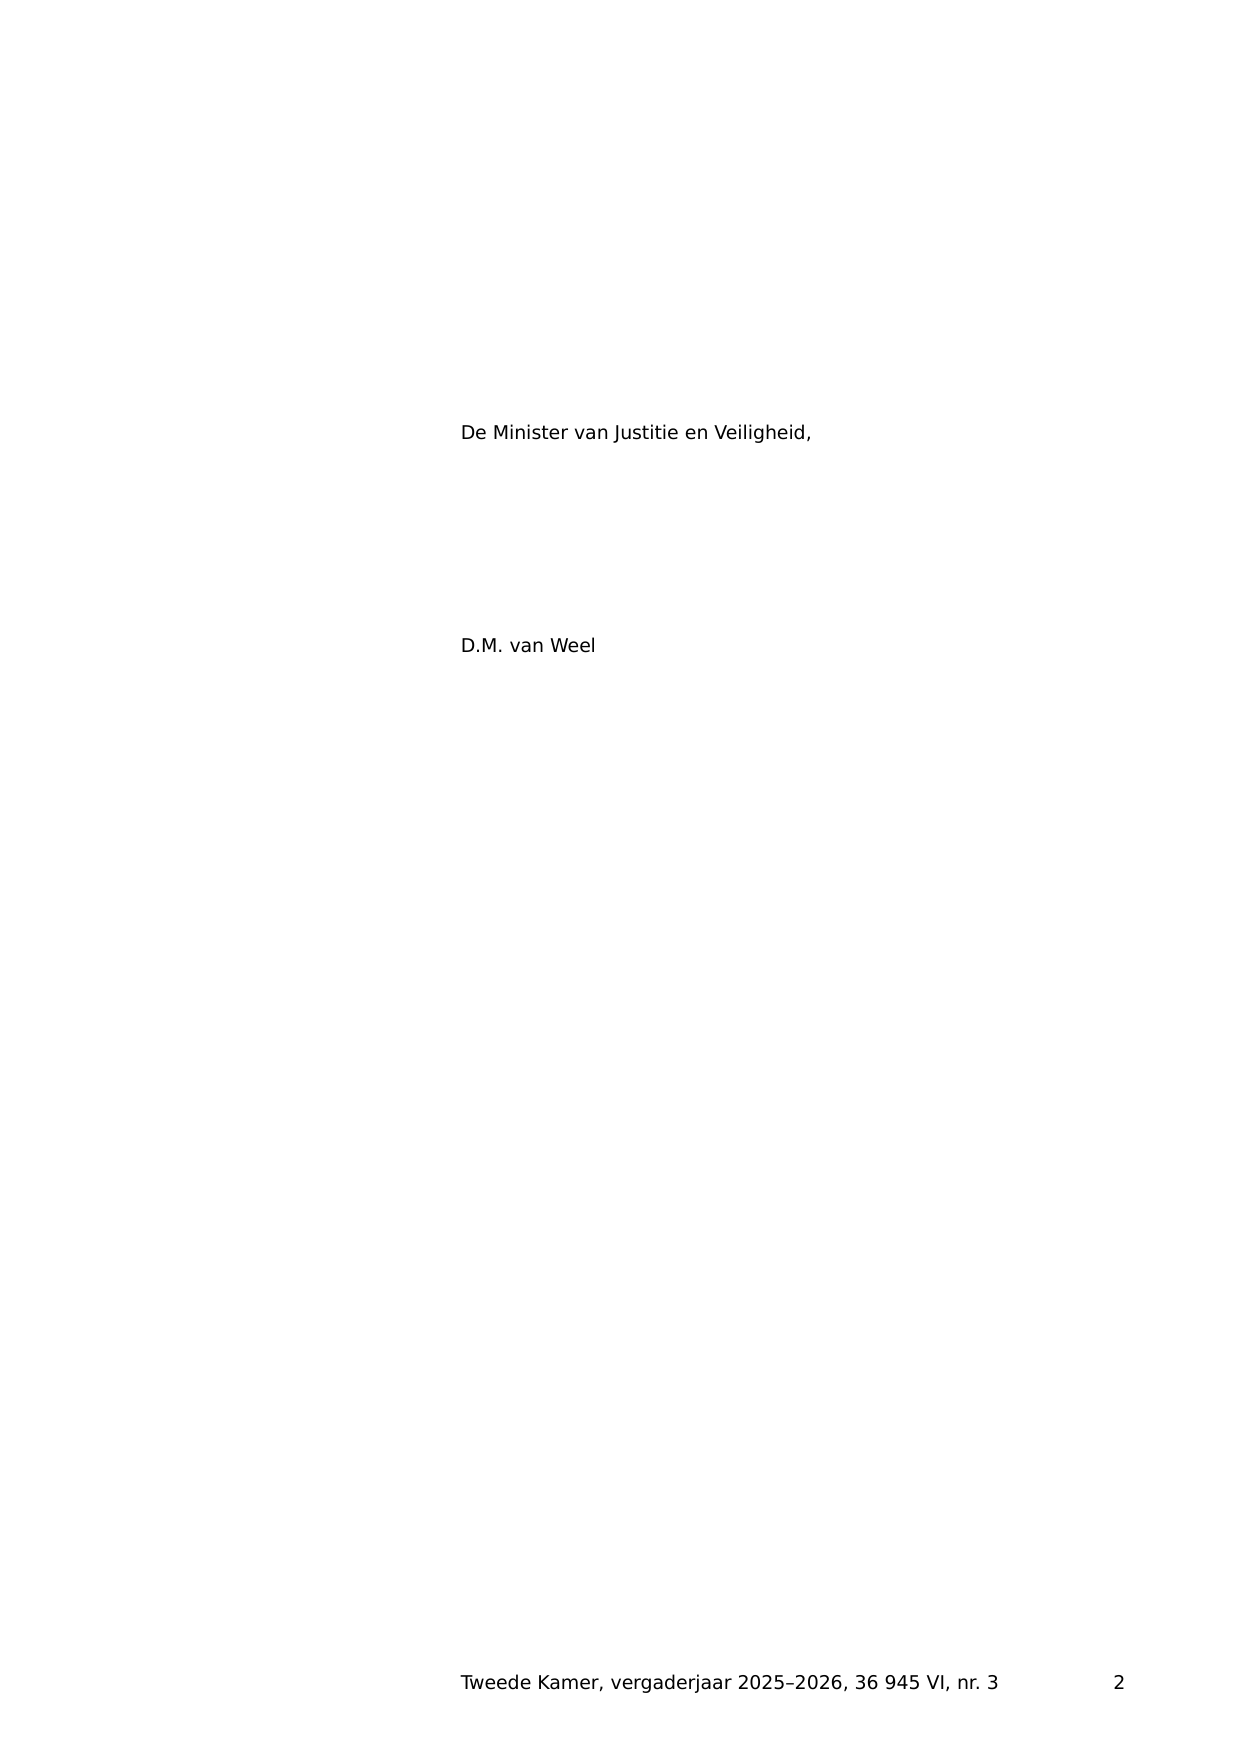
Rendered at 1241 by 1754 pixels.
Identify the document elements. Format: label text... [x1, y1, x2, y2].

text D.M. van Weel [461, 635, 1125, 657]
text De Minister van Justitie en Veiligheid, [461, 422, 1125, 444]
